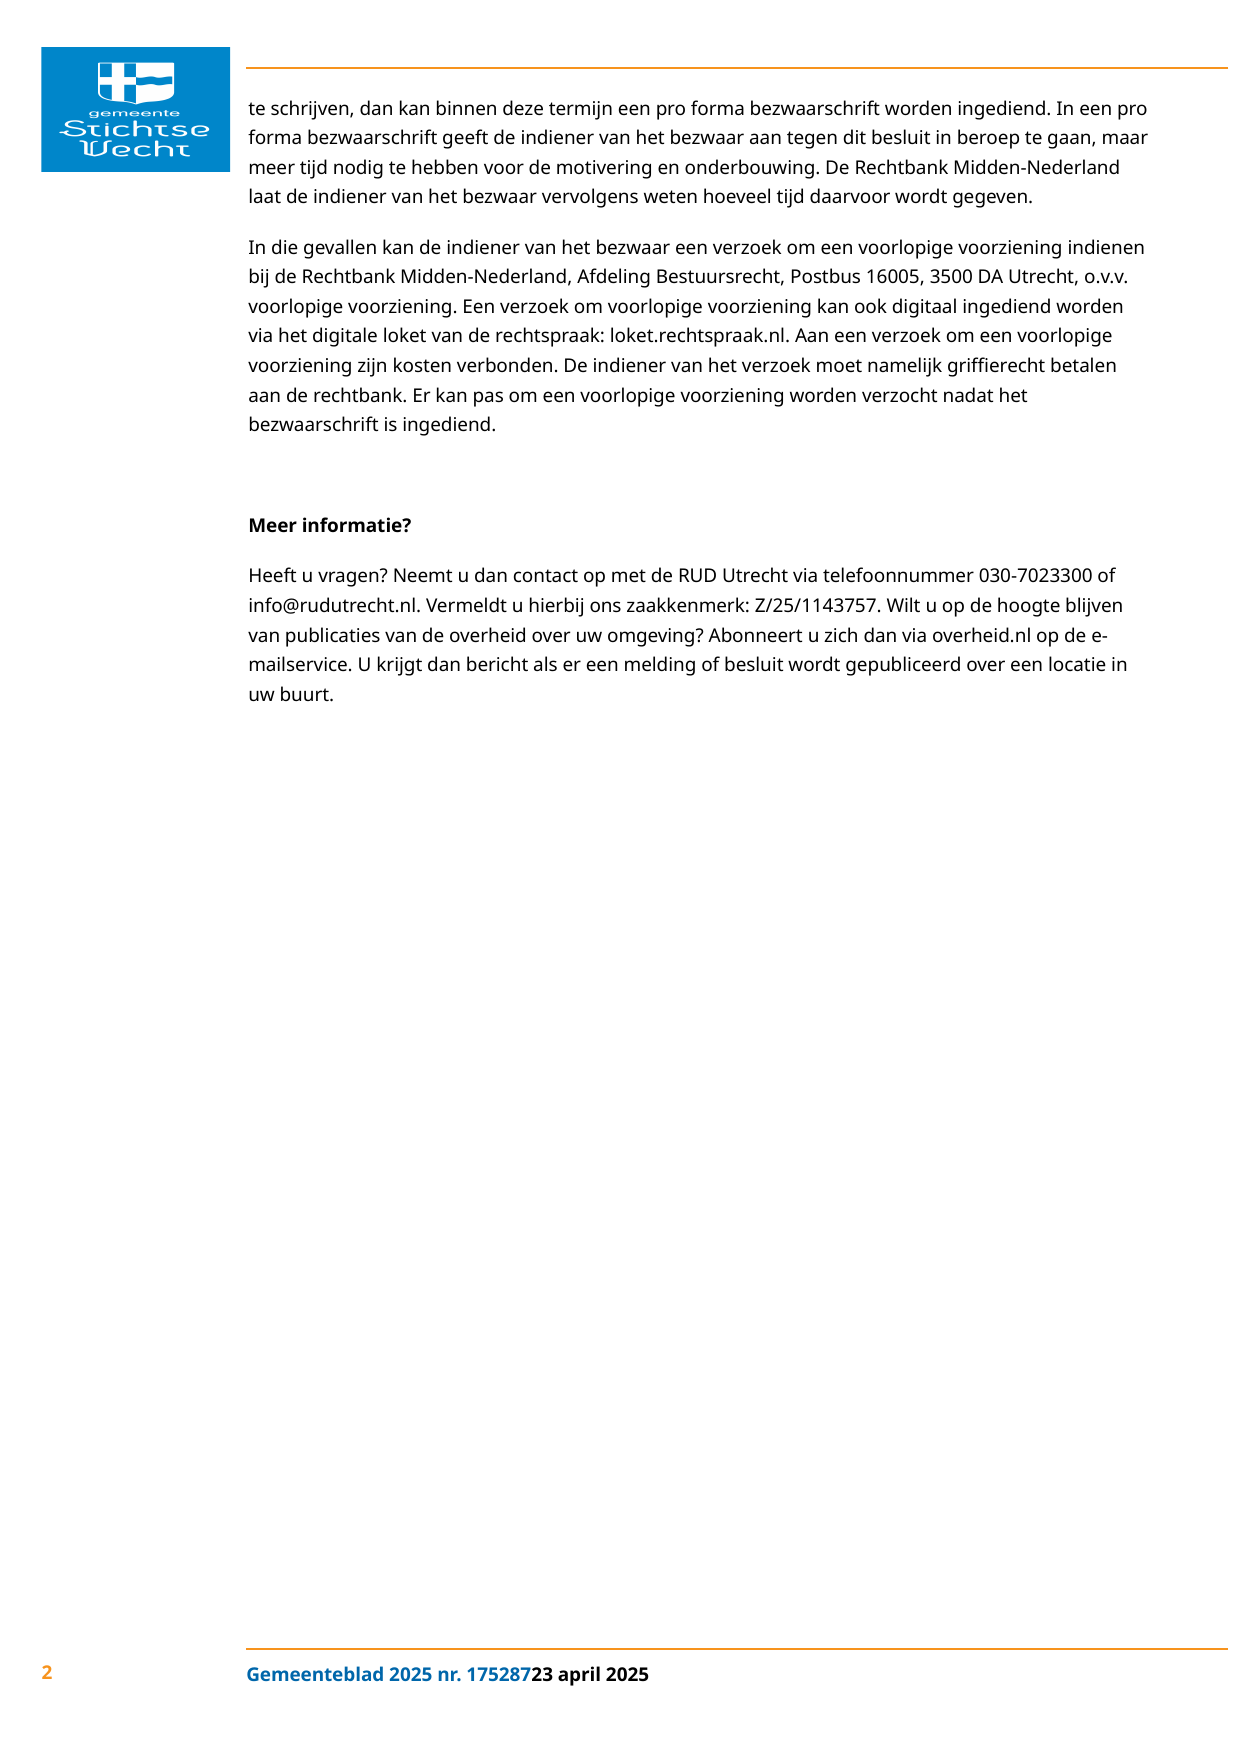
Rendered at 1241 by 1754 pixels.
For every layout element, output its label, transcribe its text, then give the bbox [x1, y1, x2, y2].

picture [137, 63, 174, 103]
picture [99, 63, 135, 101]
text In die gevallen kan de indiener van het bezwaar een verzoek om een voorlopige voorziening indienen bij de Rechtbank Midden-Nederland, Afdeling Bestuursrecht, Postbus 16005, 3500 DA Utrecht, o.v.v. voorlopige voorziening. Een verzoek om voorlopige voorziening kan ook digitaal ingediend worden via het digitale loket van de rechtspraak: loket.rechtspraak.nl. Aan een verzoek om een voorlopige voorziening zijn kosten verbonden. De indiener van het verzoek moet namelijk griffierecht betalen aan de rechtbank. Er kan pas om een voorlopige voorziening worden verzocht nadat het bezwaarschrift is ingediend. [248, 234, 1152, 437]
text te schrijven, dan kan binnen deze termijn een pro forma bezwaarschrift worden ingediend. In een pro forma bezwaarschrift geeft de indiener van het bezwaar aan tegen dit besluit in beroep te gaan, maar meer tijd nodig te hebben voor de motivering en onderbouwing. De Rechtbank Midden-Nederland laat de indiener van het bezwaar vervolgens weten hoeveel tijd daarvoor wordt gegeven. [248, 95, 1152, 209]
text Heeft u vragen? Neemt u dan contact op met de RUD Utrecht via telefoonnummer 030-7023300 of info@rudutrecht.nl. Vermeldt u hierbij ons zaakkenmerk: Z/25/1143757. Wilt u op de hoogte blijven van publicaties van de overheid over uw omgeving? Abonneert u zich dan via overheid.nl op de e-mailservice. U krijgt dan bericht als er een melding of besluit wordt gepubliceerd over een locatie in uw buurt. [248, 563, 1152, 707]
text Meer informatie? [248, 512, 1152, 538]
